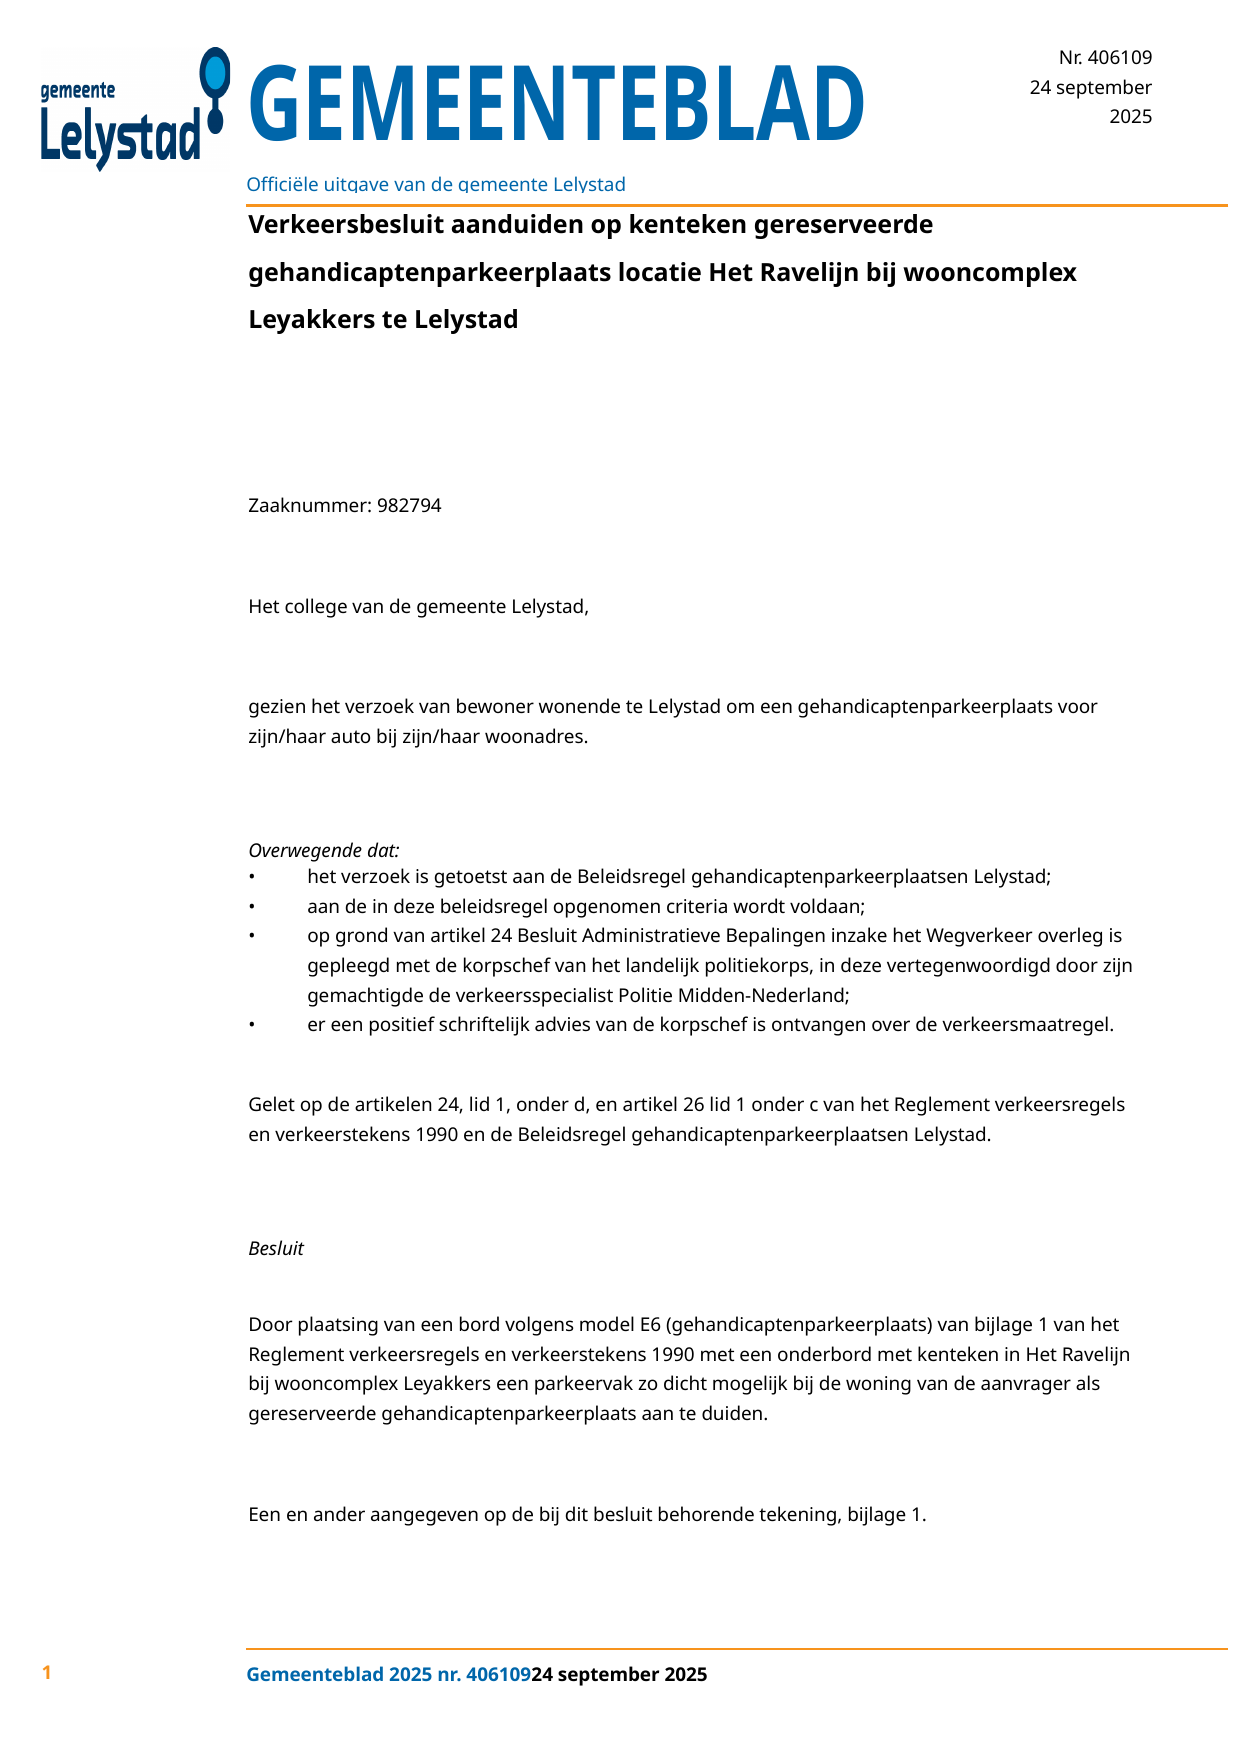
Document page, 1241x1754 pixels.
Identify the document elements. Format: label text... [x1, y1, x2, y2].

picture [41, 47, 231, 172]
list het verzoek is getoetst aan de Beleidsregel gehandicaptenparkeerplaatsen Lelystad; [248, 863, 1152, 889]
text Zaaknummer: 982794 [248, 492, 1152, 518]
list er een positief schriftelijk advies van de korpschef is ontvangen over de verkeersmaatregel. [248, 1011, 1152, 1037]
text Door plaatsing van een bord volgens model E6 (gehandicaptenparkeerplaats) van bijlage 1 van het Reglement verkeersregels en verkeerstekens 1990 met een onderbord met kenteken in Het Ravelijn bij wooncomplex Leyakkers een parkeervak zo dicht mogelijk bij de woning van de aanvrager als gereserveerde gehandicaptenparkeerplaats aan te duiden. [248, 1311, 1152, 1426]
text Het college van de gemeente Lelystad, [248, 593, 1152, 619]
text Besluit [248, 1235, 1152, 1261]
text Overwegende dat: [248, 838, 1152, 863]
list aan de in deze beleidsregel opgenomen criteria wordt voldaan; [248, 893, 1152, 919]
text Verkeersbesluit aanduiden op kenteken gereserveerde gehandicaptenparkeerplaats locatie Het Ravelijn bij wooncomplex Leyakkers te Lelystad [248, 207, 1152, 336]
text gezien het verzoek van bewoner wonende te Lelystad om een gehandicaptenparkeerplaats voor zijn/haar auto bij zijn/haar woonadres. [248, 694, 1152, 749]
list op grond van artikel 24 Besluit Administratieve Bepalingen inzake het Wegverkeer overleg is gepleegd met de korpschef van het landelijk politiekorps, in deze vertegenwoordigd door zijn gemachtigde de verkeersspecialist Politie Midden-Nederland; [248, 923, 1152, 1007]
text Een en ander aangegeven op de bij dit besluit behorende tekening, bijlage 1. [248, 1501, 1152, 1527]
text Gelet op de artikelen 24, lid 1, onder d, en artikel 26 lid 1 onder c van het Reglement verkeersregels en verkeerstekens 1990 en de Beleidsregel gehandicaptenparkeerplaatsen Lelystad. [248, 1091, 1152, 1147]
